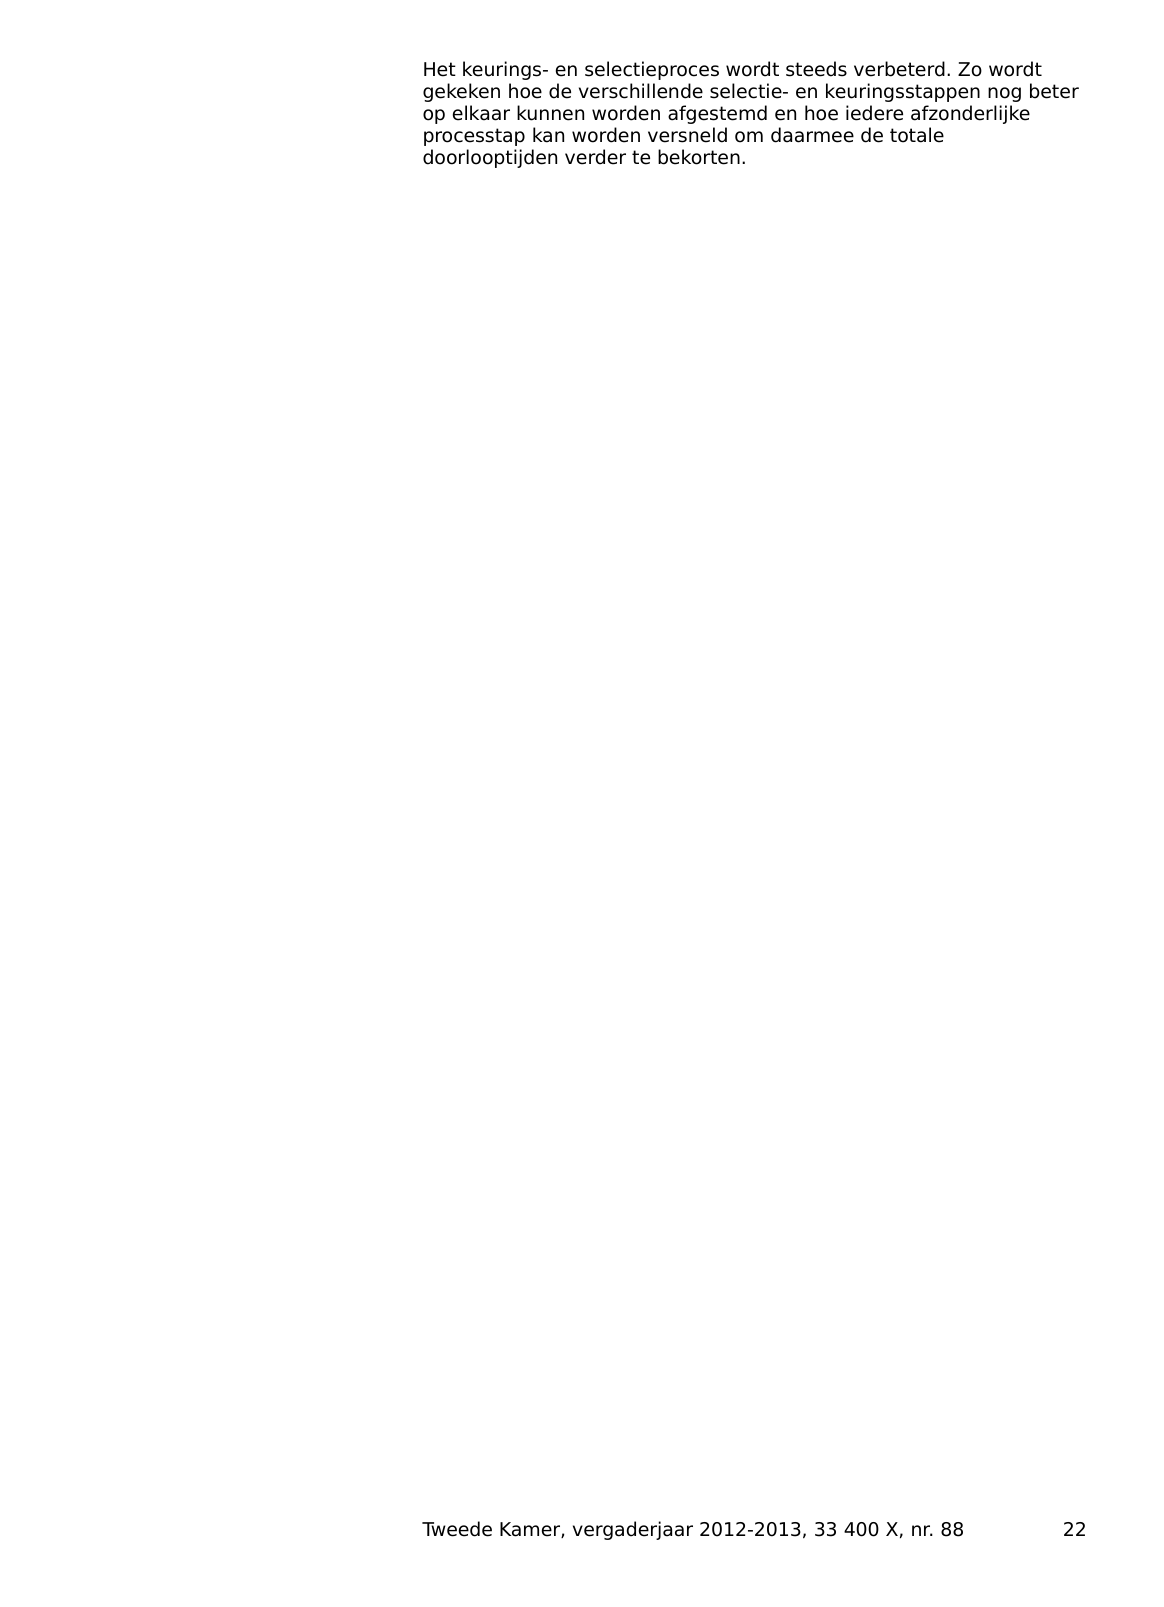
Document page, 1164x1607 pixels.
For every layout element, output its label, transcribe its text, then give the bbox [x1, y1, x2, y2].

text Het keurings- en selectieproces wordt steeds verbeterd. Zo wordt gekeken hoe de verschillende selectie- en keuringsstappen nog beter op elkaar kunnen worden afgestemd en hoe iedere afzonderlijke processtap kan worden versneld om daarmee de totale doorlooptijden verder te bekorten. [422, 59, 1087, 169]
